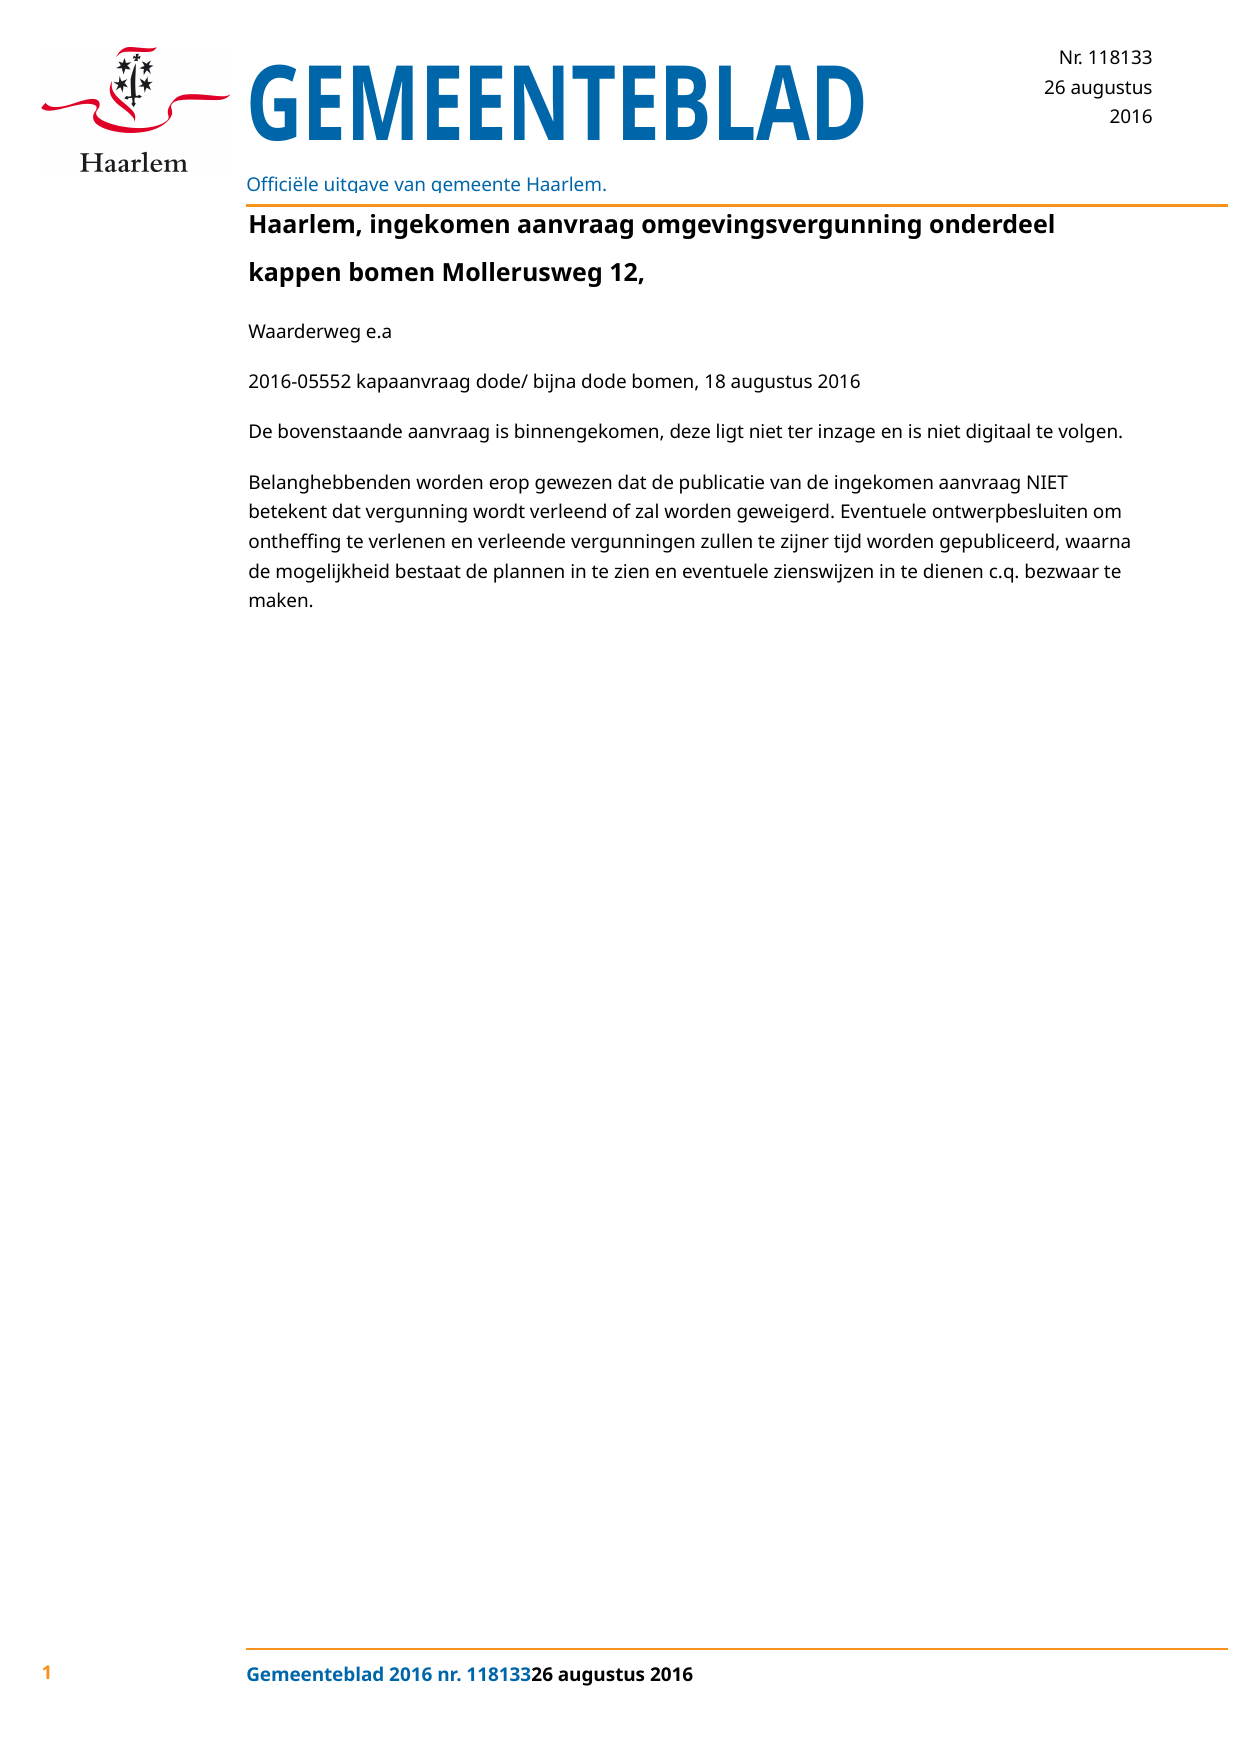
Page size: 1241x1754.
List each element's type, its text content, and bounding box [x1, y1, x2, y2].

text Haarlem, ingekomen aanvraag omgevingsvergunning onderdeel kappen bomen Mollerusweg 12, [248, 207, 1152, 288]
picture [41, 47, 231, 172]
text Belanghebbenden worden erop gewezen dat de publicatie van de ingekomen aanvraag NIET betekent dat vergunning wordt verleend of zal worden geweigerd. Eventuele ontwerpbesluiten om ontheffing te verlenen en verleende vergunningen zullen te zijner tijd worden gepubliceerd, waarna de mogelijkheid bestaat de plannen in te zien en eventuele zienswijzen in te dienen c.q. bezwaar te maken. [248, 469, 1152, 613]
text 2016-05552 kapaanvraag dode/ bijna dode bomen, 18 augustus 2016 [248, 368, 1152, 394]
text De bovenstaande aanvraag is binnengekomen, deze ligt niet ter inzage en is niet digitaal te volgen. [248, 419, 1152, 444]
text Waarderweg e.a [248, 318, 1152, 344]
